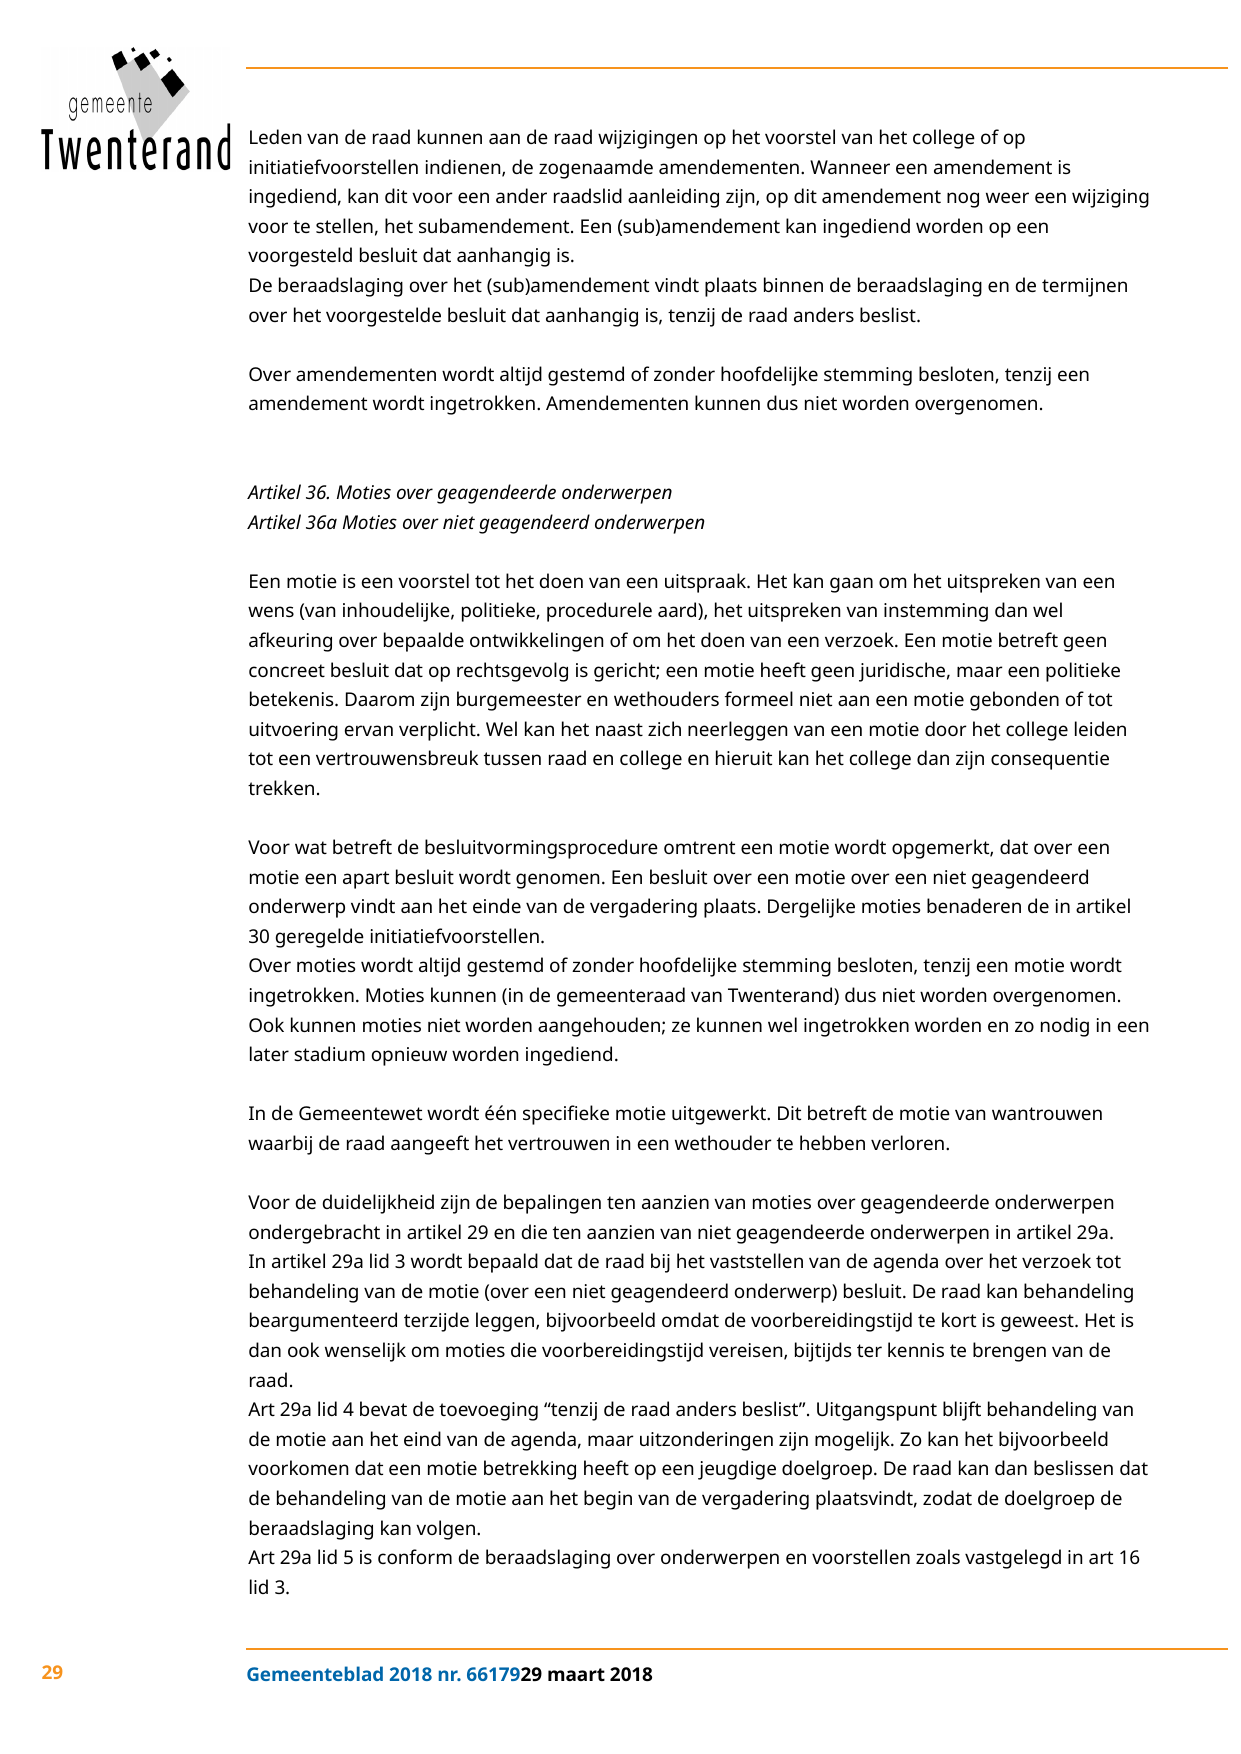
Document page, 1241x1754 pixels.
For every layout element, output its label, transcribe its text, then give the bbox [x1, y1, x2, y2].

text Voor wat betreft de besluitvormingsprocedure omtrent een motie wordt opgemerkt, dat over een motie een apart besluit wordt genomen. Een besluit over een motie over een niet geagendeerd onderwerp vindt aan het einde van de vergadering plaats. Dergelijke moties benaderen de in artikel 30 geregelde initiatiefvoorstellen. [248, 834, 1152, 949]
picture [41, 47, 231, 172]
text Een motie is een voorstel tot het doen van een uitspraak. Het kan gaan om het uitspreken van een wens (van inhoudelijke, politieke, procedurele aard), het uitspreken van instemming dan wel afkeuring over bepaalde ontwikkelingen of om het doen van een verzoek. Een motie betreft geen concreet besluit dat op rechtsgevolg is gericht; een motie heeft geen juridische, maar een politieke betekenis. Daarom zijn burgemeester en wethouders formeel niet aan een motie gebonden of tot uitvoering ervan verplicht. Wel kan het naast zich neerleggen van een motie door het college leiden tot een vertrouwensbreuk tussen raad en college en hieruit kan het college dan zijn consequentie trekken. [248, 568, 1152, 801]
text Artikel 36. Moties over geagendeerde onderwerpen [248, 479, 1152, 505]
text Over amendementen wordt altijd gestemd of zonder hoofdelijke stemming besloten, tenzij een amendement wordt ingetrokken. Amendementen kunnen dus niet worden overgenomen. [248, 361, 1152, 416]
text Artikel 36a Moties over niet geagendeerd onderwerpen [248, 509, 1152, 535]
text Voor de duidelijkheid zijn de bepalingen ten aanzien van moties over geagendeerde onderwerpen ondergebracht in artikel 29 en die ten aanzien van niet geagendeerde onderwerpen in artikel 29a. [248, 1189, 1152, 1245]
text In de Gemeentewet wordt één specifieke motie uitgewerkt. Dit betreft de motie van wantrouwen waarbij de raad aangeeft het vertrouwen in een wethouder te hebben verloren. [248, 1101, 1152, 1156]
text De beraadslaging over het (sub)amendement vindt plaats binnen de beraadslaging en de termijnen over het voorgestelde besluit dat aanhangig is, tenzij de raad anders beslist. [248, 272, 1152, 328]
text Leden van de raad kunnen aan de raad wijzigingen op het voorstel van het college of op initiatiefvoorstellen indienen, de zogenaamde amendementen. Wanneer een amendement is ingediend, kan dit voor een ander raadslid aanleiding zijn, op dit amendement nog weer een wijziging voor te stellen, het subamendement. Een (sub)amendement kan ingediend worden op een voorgesteld besluit dat aanhangig is. [248, 124, 1152, 268]
text Over moties wordt altijd gestemd of zonder hoofdelijke stemming besloten, tenzij een motie wordt ingetrokken. Moties kunnen (in de gemeenteraad van Twenterand) dus niet worden overgenomen. Ook kunnen moties niet worden aangehouden; ze kunnen wel ingetrokken worden en zo nodig in een later stadium opnieuw worden ingediend. [248, 953, 1152, 1067]
text Art 29a lid 5 is conform de beraadslaging over onderwerpen en voorstellen zoals vastgelegd in art 16 lid 3. [248, 1544, 1152, 1600]
text In artikel 29a lid 3 wordt bepaald dat de raad bij het vaststellen van de agenda over het verzoek tot behandeling van de motie (over een niet geagendeerd onderwerp) besluit. De raad kan behandeling beargumenteerd terzijde leggen, bijvoorbeeld omdat de voorbereidingstijd te kort is geweest. Het is dan ook wenselijk om moties die voorbereidingstijd vereisen, bijtijds ter kennis te brengen van de raad. [248, 1248, 1152, 1393]
text Art 29a lid 4 bevat de toevoeging “tenzij de raad anders beslist”. Uitgangspunt blijft behandeling van de motie aan het eind van de agenda, maar uitzonderingen zijn mogelijk. Zo kan het bijvoorbeeld voorkomen dat een motie betrekking heeft op een jeugdige doelgroep. De raad kan dan beslissen dat de behandeling van de motie aan het begin van de vergadering plaatsvindt, zodat de doelgroep de beraadslaging kan volgen. [248, 1396, 1152, 1541]
